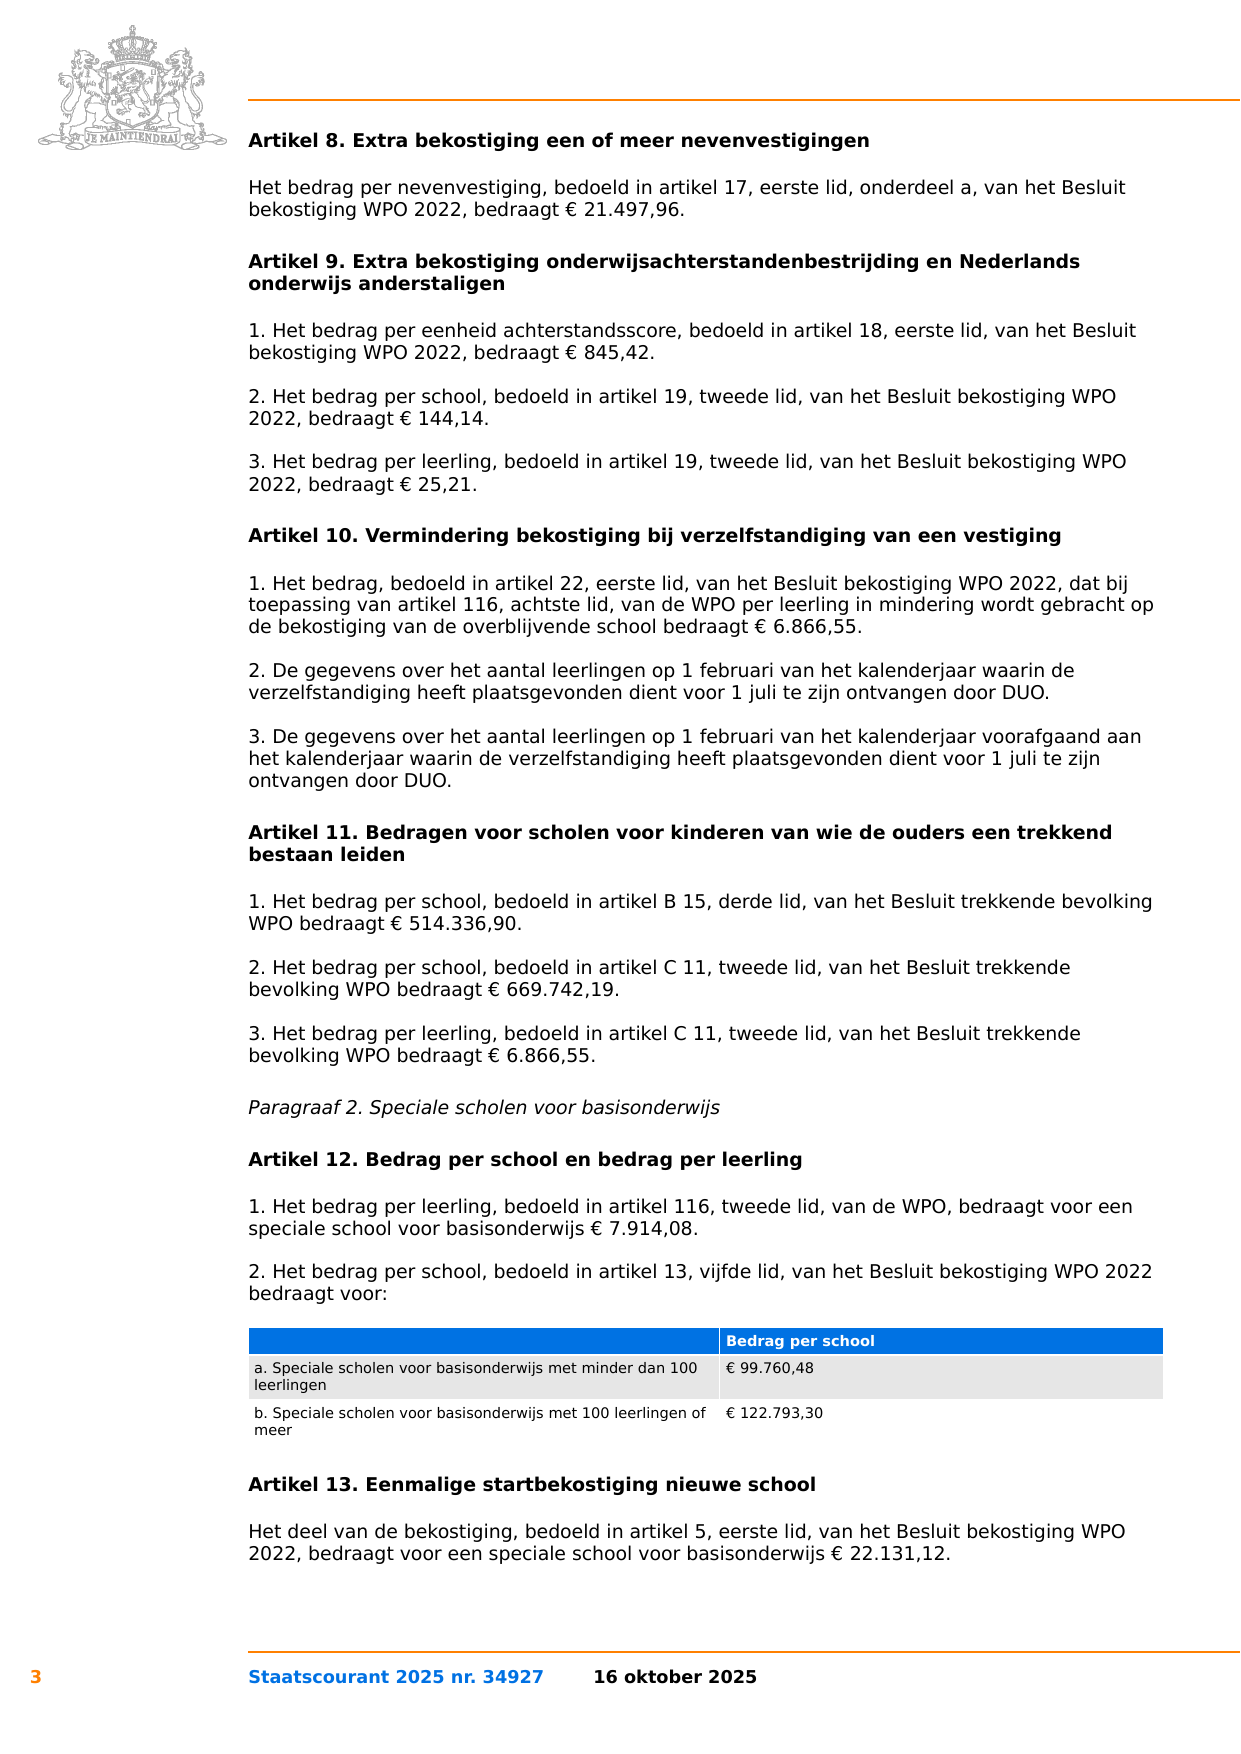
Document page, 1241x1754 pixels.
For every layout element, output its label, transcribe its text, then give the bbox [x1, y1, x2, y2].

text 1. Het bedrag per eenheid achterstandsscore, bedoeld in artikel 18, eerste lid, van het Besluit bekostiging WPO 2022, bedraagt € 845,42. [248, 320, 1163, 364]
text 2. Het bedrag per school, bedoeld in artikel 13, vijfde lid, van het Besluit bekostiging WPO 2022 bedraagt voor: [248, 1261, 1163, 1305]
subtitle Artikel 10. Vermindering bekostiging bij verzelfstandiging van een vestiging [248, 525, 1163, 547]
subtitle Artikel 8. Extra bekostiging een of meer nevenvestigingen [248, 130, 1163, 152]
table_header [249, 1328, 719, 1354]
text 1. Het bedrag, bedoeld in artikel 22, eerste lid, van het Besluit bekostiging WPO 2022, dat bij toepassing van artikel 116, achtste lid, van de WPO per leerling in mindering wordt gebracht op de bekostiging van de overblijvende school bedraagt € 6.866,55. [248, 572, 1163, 638]
text 3. De gegevens over het aantal leerlingen op 1 februari van het kalenderjaar voorafgaand aan het kalenderjaar waarin de verzelfstandiging heeft plaatsgevonden dient voor 1 juli te zijn ontvangen door DUO. [248, 726, 1163, 792]
text 2. Het bedrag per school, bedoeld in artikel 19, tweede lid, van het Besluit bekostiging WPO 2022, bedraagt € 144,14. [248, 386, 1163, 429]
subtitle Artikel 12. Bedrag per school en bedrag per leerling [248, 1148, 1163, 1171]
text Het bedrag per nevenvestiging, bedoeld in artikel 17, eerste lid, onderdeel a, van het Besluit bekostiging WPO 2022, bedraagt € 21.497,96. [248, 177, 1163, 221]
text 3. Het bedrag per leerling, bedoeld in artikel C 11, tweede lid, van het Besluit trekkende bevolking WPO bedraagt € 6.866,55. [248, 1023, 1163, 1067]
table_cell € 99.760,48 [720, 1356, 1163, 1399]
table_header Bedrag per school [720, 1328, 1163, 1354]
text 2. De gegevens over het aantal leerlingen op 1 februari van het kalenderjaar waarin de verzelfstandiging heeft plaatsgevonden dient voor 1 juli te zijn ontvangen door DUO. [248, 660, 1163, 704]
text Het deel van de bekostiging, bedoeld in artikel 5, eerste lid, van het Besluit bekostiging WPO 2022, bedraagt voor een speciale school voor basisonderwijs € 22.131,12. [248, 1521, 1163, 1565]
subtitle Artikel 11. Bedragen voor scholen voor kinderen van wie de ouders een trekkend bestaan leiden [248, 822, 1163, 866]
picture [38, 25, 227, 150]
text 1. Het bedrag per school, bedoeld in artikel B 15, derde lid, van het Besluit trekkende bevolking WPO bedraagt € 514.336,90. [248, 891, 1163, 935]
subtitle Artikel 13. Eenmalige startbekostiging nieuwe school [248, 1474, 1163, 1496]
table_cell a. Speciale scholen voor basisonderwijs met minder dan 100 leerlingen [249, 1356, 719, 1399]
text 2. Het bedrag per school, bedoeld in artikel C 11, tweede lid, van het Besluit trekkende bevolking WPO bedraagt € 669.742,19. [248, 957, 1163, 1001]
subtitle Paragraaf 2. Speciale scholen voor basisonderwijs [248, 1097, 1163, 1118]
subtitle Artikel 9. Extra bekostiging onderwijsachterstandenbestrijding en Nederlands onderwijs anderstaligen [248, 251, 1163, 295]
table_cell € 122.793,30 [720, 1400, 1163, 1443]
text 3. Het bedrag per leerling, bedoeld in artikel 19, tweede lid, van het Besluit bekostiging WPO 2022, bedraagt € 25,21. [248, 451, 1163, 495]
table_cell b. Speciale scholen voor basisonderwijs met 100 leerlingen of meer [249, 1400, 719, 1443]
text 1. Het bedrag per leerling, bedoeld in artikel 116, tweede lid, van de WPO, bedraagt voor een speciale school voor basisonderwijs € 7.914,08. [248, 1196, 1163, 1239]
